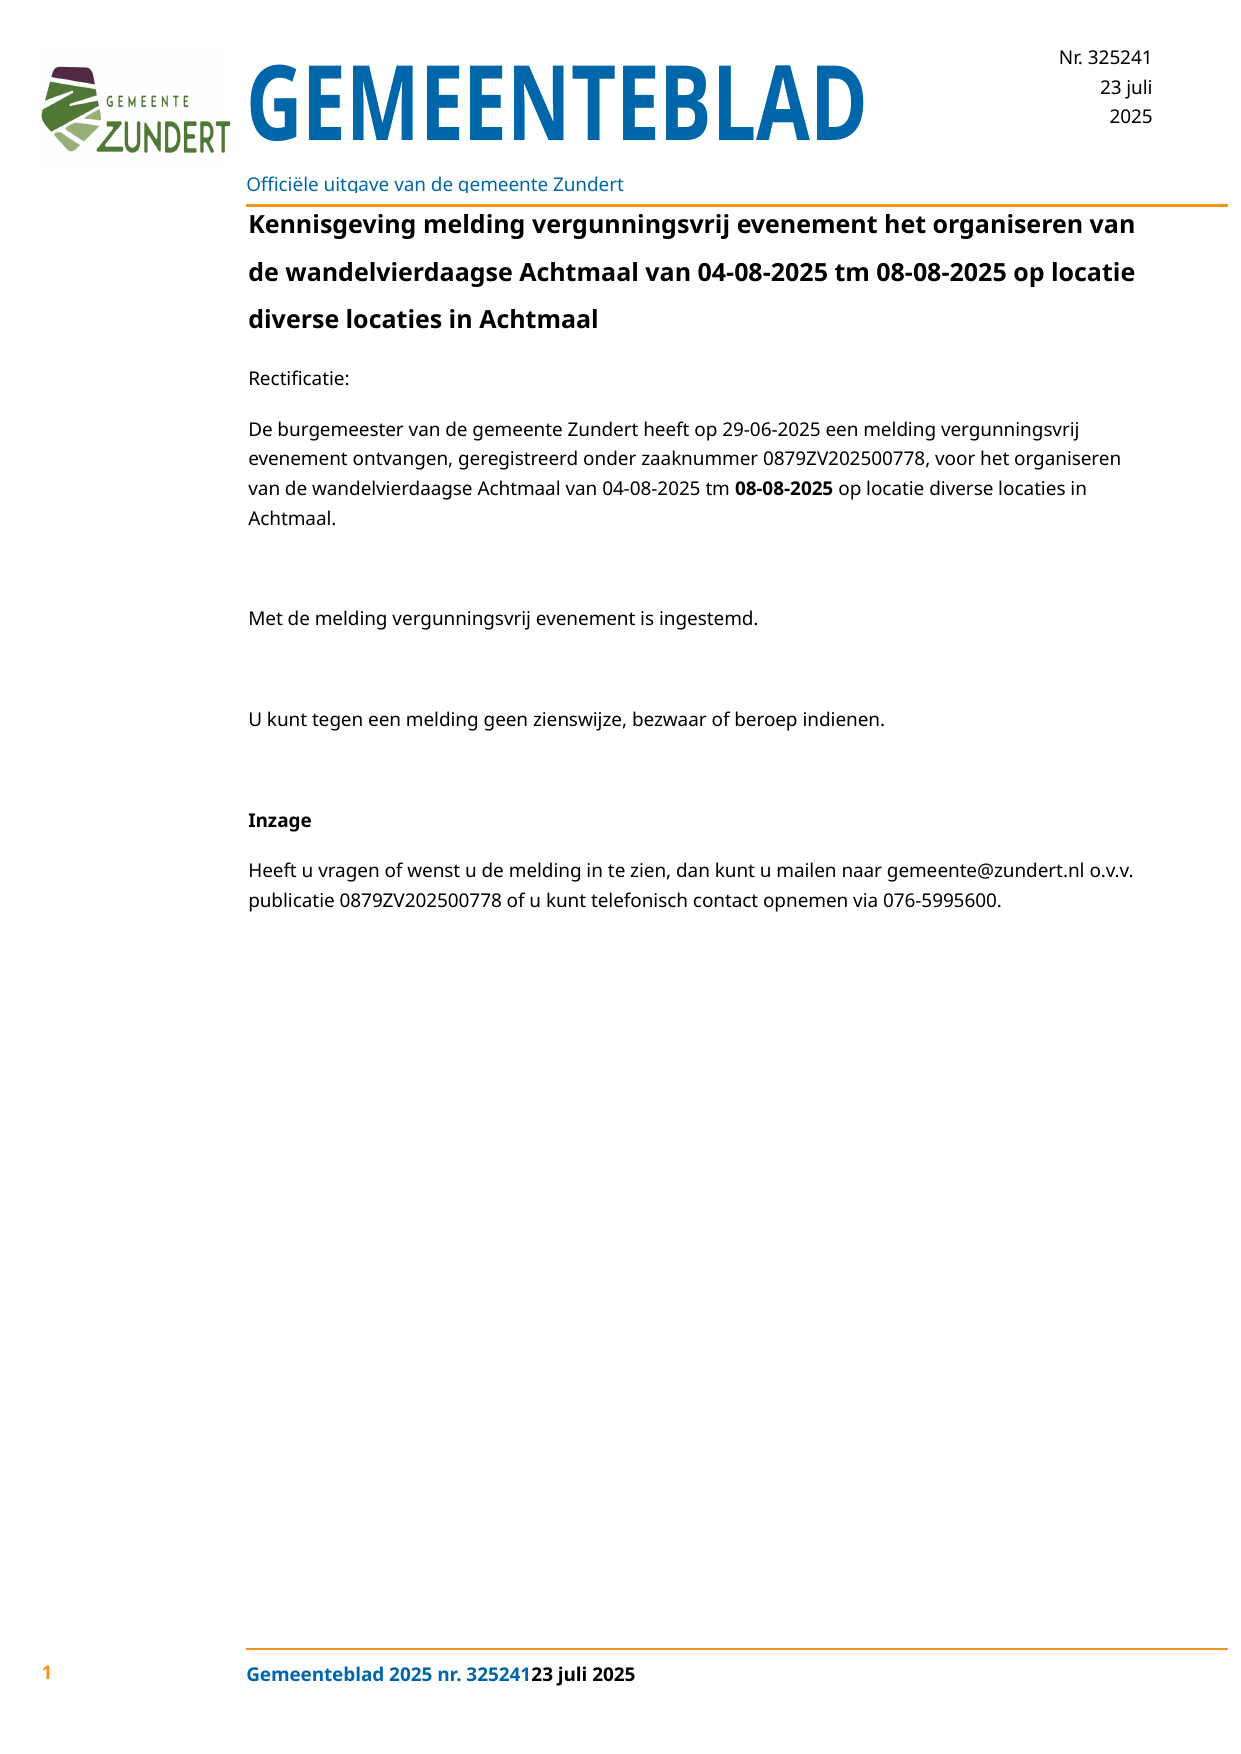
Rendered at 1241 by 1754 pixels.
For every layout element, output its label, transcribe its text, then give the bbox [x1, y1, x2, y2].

text U kunt tegen een melding geen zienswijze, bezwaar of beroep indienen. [248, 706, 1152, 732]
text Inzage [248, 807, 1152, 833]
text De burgemeester van de gemeente Zundert heeft op 29-06-2025 een melding vergunningsvrij evenement ontvangen, geregistreerd onder zaaknummer 0879ZV202500778, voor het organiseren van de wandelvierdaagse Achtmaal van 04-08-2025 tm 08-08-2025 op locatie diverse locaties in Achtmaal. [248, 416, 1152, 530]
text Rectificatie: [248, 366, 1152, 391]
text Heeft u vragen of wenst u de melding in te zien, dan kunt u mailen naar gemeente@zundert.nl o.v.v. publicatie 0879ZV202500778 of u kunt telefonisch contact opnemen via 076-5995600. [248, 858, 1152, 913]
text Kennisgeving melding vergunningsvrij evenement het organiseren van de wandelvierdaagse Achtmaal van 04-08-2025 tm 08-08-2025 op locatie diverse locaties in Achtmaal [248, 207, 1152, 336]
picture [41, 47, 231, 172]
text Met de melding vergunningsvrij evenement is ingestemd. [248, 606, 1152, 631]
